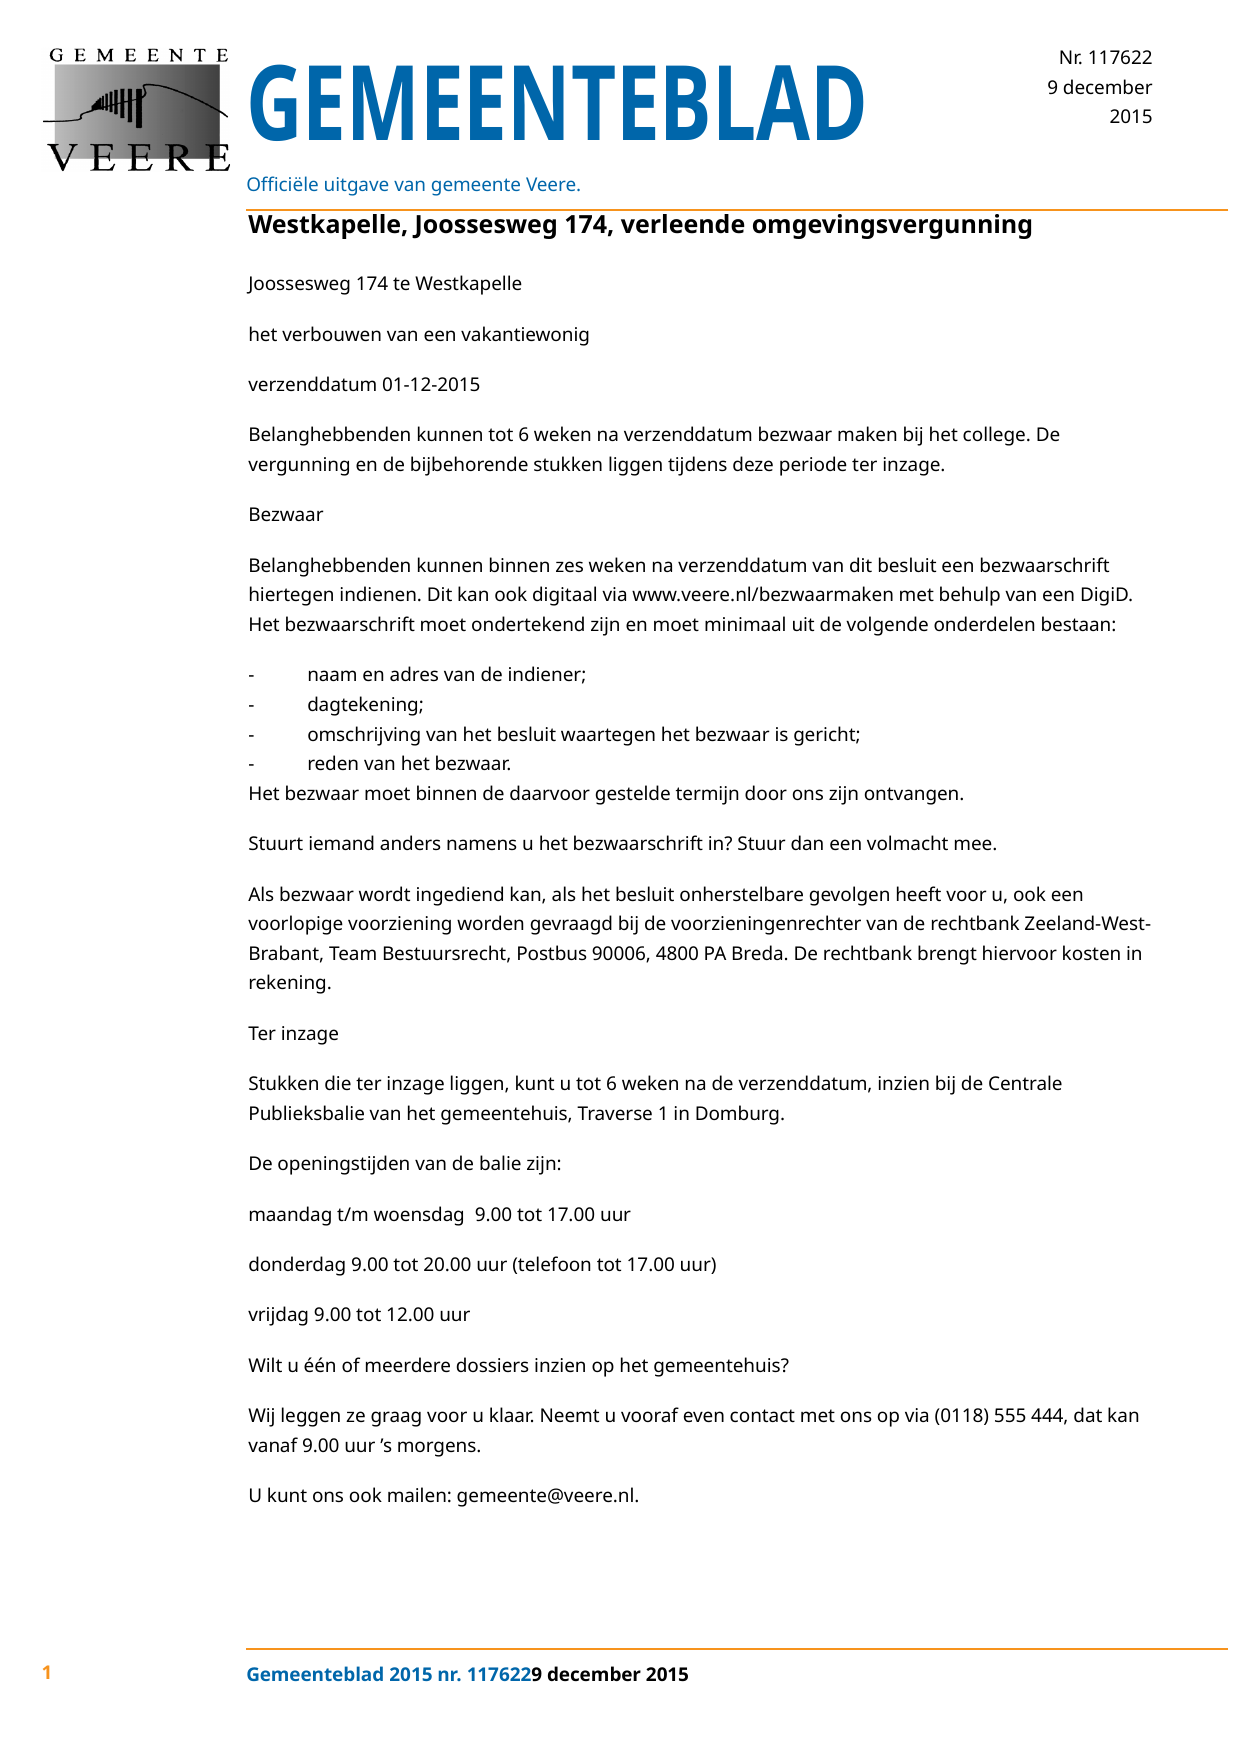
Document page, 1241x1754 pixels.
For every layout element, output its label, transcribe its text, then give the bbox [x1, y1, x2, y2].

text verzenddatum 01-12-2015 [248, 371, 1152, 397]
list reden van het bezwaar. [248, 750, 1152, 776]
picture [41, 47, 231, 172]
text U kunt ons ook mailen: gemeente@veere.nl. [248, 1482, 1152, 1508]
text Stuurt iemand anders namens u het bezwaarschrift in? Stuur dan een volmacht mee. [248, 830, 1152, 856]
text Bezwaar [248, 502, 1152, 527]
text Wij leggen ze graag voor u klaar. Neemt u vooraf even contact met ons op via (0118) 555 444, dat kan vanaf 9.00 uur ’s morgens. [248, 1402, 1152, 1458]
list naam en adres van de indiener; [248, 662, 1152, 687]
text Ter inzage [248, 1020, 1152, 1046]
text Joossesweg 174 te Westkapelle [248, 270, 1152, 296]
text Belanghebbenden kunnen binnen zes weken na verzenddatum van dit besluit een bezwaarschrift hiertegen indienen. Dit kan ook digitaal via www.veere.nl/bezwaarmaken met behulp van een DigiD. Het bezwaarschrift moet ondertekend zijn en moet minimaal uit de volgende onderdelen bestaan: [248, 552, 1152, 637]
text Als bezwaar wordt ingediend kan, als het besluit onherstelbare gevolgen heeft voor u, ook een voorlopige voorziening worden gevraagd bij de voorzieningenrechter van de rechtbank Zeeland-West-Brabant, Team Bestuursrecht, Postbus 90006, 4800 PA Breda. De rechtbank brengt hiervoor kosten in rekening. [248, 881, 1152, 995]
text Belanghebbenden kunnen tot 6 weken na verzenddatum bezwaar maken bij het college. De vergunning en de bijbehorende stukken liggen tijdens deze periode ter inzage. [248, 422, 1152, 477]
text De openingstijden van de balie zijn: [248, 1150, 1152, 1176]
text Het bezwaar moet binnen de daarvoor gestelde termijn door ons zijn ontvangen. [248, 780, 1152, 806]
list dagtekening; [248, 691, 1152, 717]
text vrijdag 9.00 tot 12.00 uur [248, 1302, 1152, 1327]
text Stukken die ter inzage liggen, kunt u tot 6 weken na de verzenddatum, inzien bij de Centrale Publieksbalie van het gemeentehuis, Traverse 1 in Domburg. [248, 1070, 1152, 1126]
text donderdag 9.00 tot 20.00 uur (telefoon tot 17.00 uur) [248, 1251, 1152, 1277]
text maandag t/m woensdag 9.00 tot 17.00 uur [248, 1201, 1152, 1226]
list omschrijving van het besluit waartegen het bezwaar is gericht; [248, 721, 1152, 746]
text het verbouwen van een vakantiewonig [248, 321, 1152, 346]
text Westkapelle, Joossesweg 174, verleende omgevingsvergunning [248, 211, 1152, 241]
text Wilt u één of meerdere dossiers inzien op het gemeentehuis? [248, 1352, 1152, 1378]
